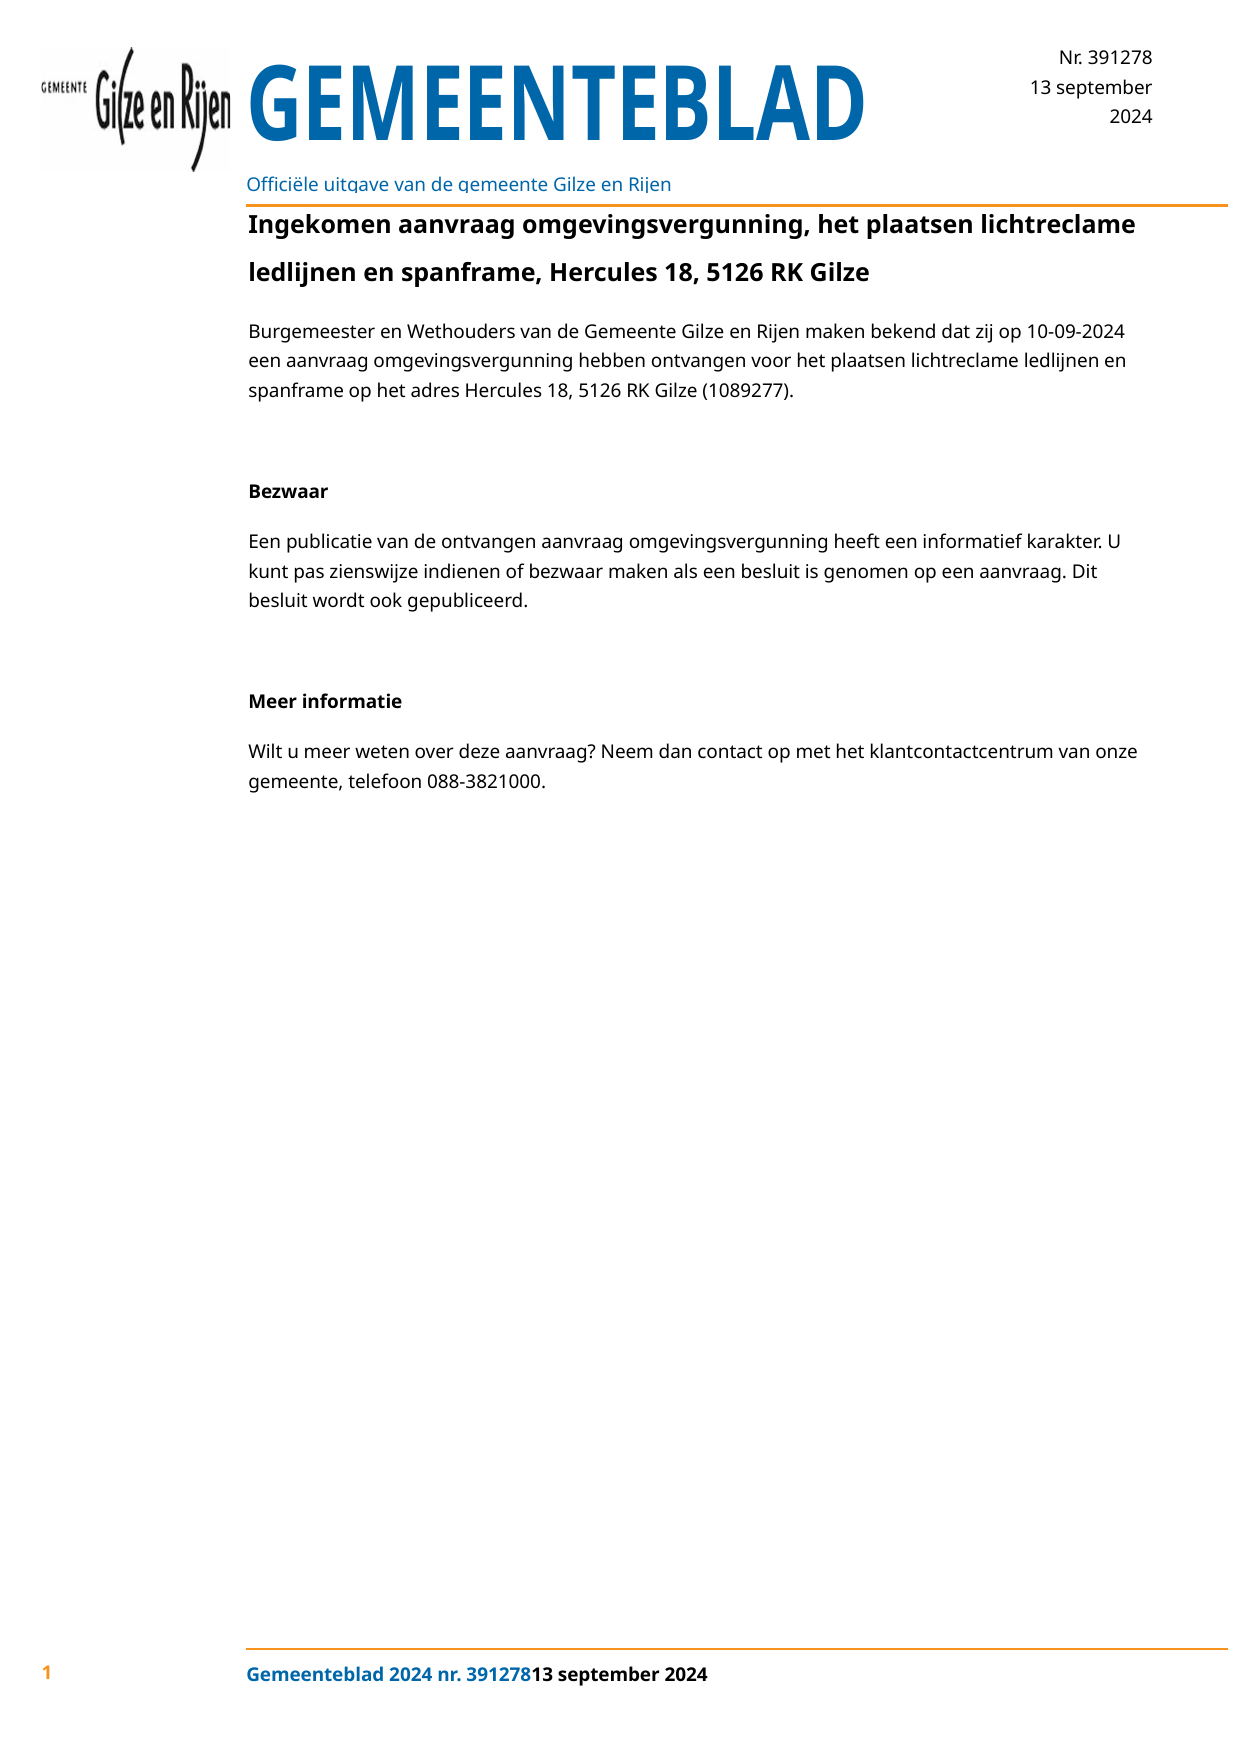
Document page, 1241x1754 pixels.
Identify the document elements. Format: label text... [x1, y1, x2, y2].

text Meer informatie [248, 688, 1152, 714]
text Een publicatie van de ontvangen aanvraag omgevingsvergunning heeft een informatief karakter. U kunt pas zienswijze indienen of bezwaar maken als een besluit is genomen op een aanvraag. Dit besluit wordt ook gepubliceerd. [248, 528, 1152, 613]
text Ingekomen aanvraag omgevingsvergunning, het plaatsen lichtreclame ledlijnen en spanframe, Hercules 18, 5126 RK Gilze [248, 207, 1152, 288]
text Bezwaar [248, 478, 1152, 504]
text Wilt u meer weten over deze aanvraag? Neem dan contact op met het klantcontactcentrum van onze gemeente, telefoon 088-3821000. [248, 739, 1152, 794]
picture [41, 47, 231, 172]
text Burgemeester en Wethouders van de Gemeente Gilze en Rijen maken bekend dat zij op 10-09-2024 een aanvraag omgevingsvergunning hebben ontvangen voor het plaatsen lichtreclame ledlijnen en spanframe op het adres Hercules 18, 5126 RK Gilze (1089277). [248, 318, 1152, 403]
